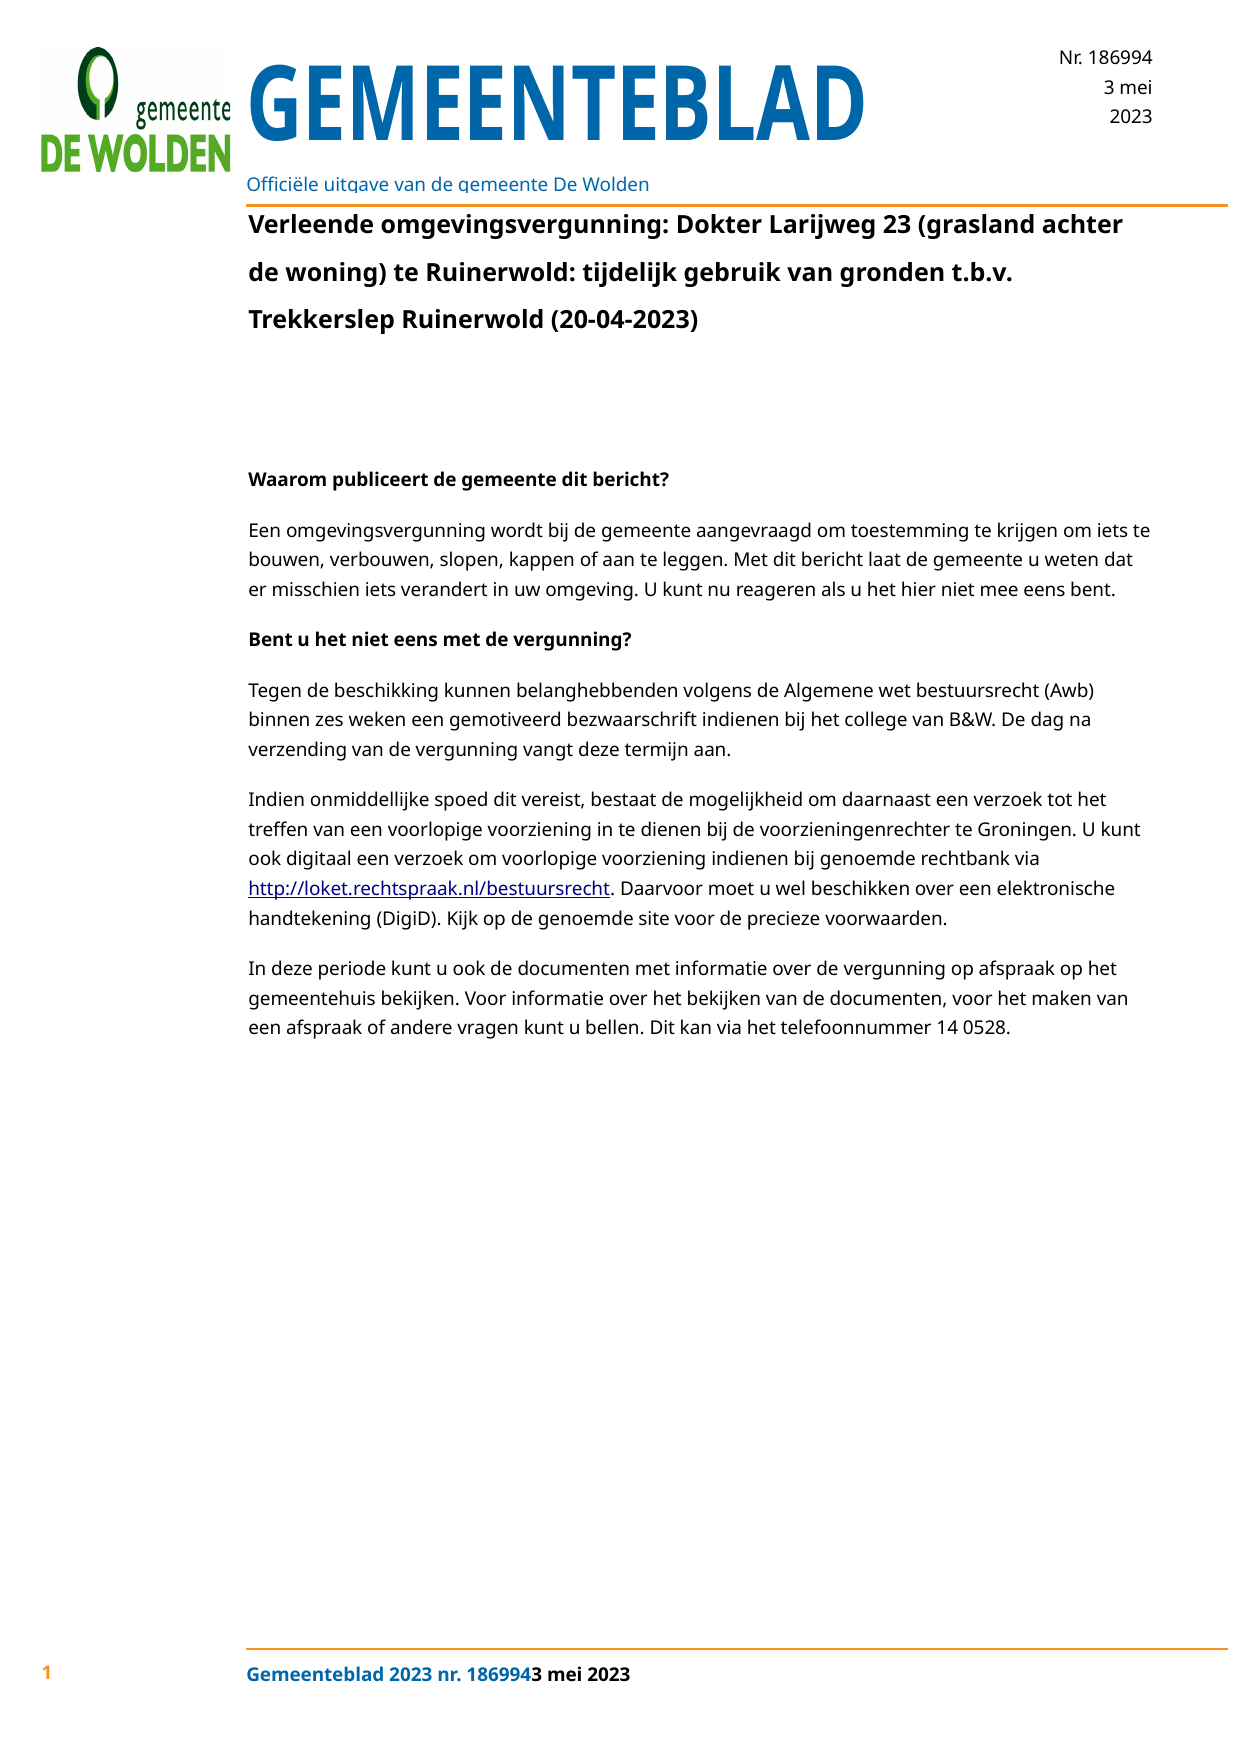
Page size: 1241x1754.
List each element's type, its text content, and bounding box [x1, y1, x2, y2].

text In deze periode kunt u ook de documenten met informatie over de vergunning op afspraak op het gemeentehuis bekijken. Voor informatie over het bekijken van de documenten, voor het maken van een afspraak of andere vragen kunt u bellen. Dit kan via het telefoonnummer 14 0528. [248, 955, 1152, 1040]
text Bent u het niet eens met de vergunning? [248, 626, 1152, 652]
text Een omgevingsvergunning wordt bij de gemeente aangevraagd om toestemming te krijgen om iets te bouwen, verbouwen, slopen, kappen of aan te leggen. Met dit bericht laat de gemeente u weten dat er misschien iets verandert in uw omgeving. U kunt nu reageren als u het hier niet mee eens bent. [248, 517, 1152, 602]
picture [41, 47, 231, 172]
text Waarom publiceert de gemeente dit bericht? [248, 466, 1152, 492]
text Indien onmiddellijke spoed dit vereist, bestaat de mogelijkheid om daarnaast een verzoek tot het treffen van een voorlopige voorziening in te dienen bij de voorzieningenrechter te Groningen. U kunt ook digitaal een verzoek om voorlopige voorziening indienen bij genoemde rechtbank via http://loket.rechtspraak.nl/bestuursrecht. Daarvoor moet u wel beschikken over een elektronische handtekening (DigiD). Kijk op de genoemde site voor de precieze voorwaarden. [248, 786, 1152, 930]
text Verleende omgevingsvergunning: Dokter Larijweg 23 (grasland achter de woning) te Ruinerwold: tijdelijk gebruik van gronden t.b.v. Trekkerslep Ruinerwold (20-04-2023) [248, 207, 1152, 336]
text Tegen de beschikking kunnen belanghebbenden volgens de Algemene wet bestuursrecht (Awb) binnen zes weken een gemotiveerd bezwaarschrift indienen bij het college van B&W. De dag na verzending van de vergunning vangt deze termijn aan. [248, 677, 1152, 762]
